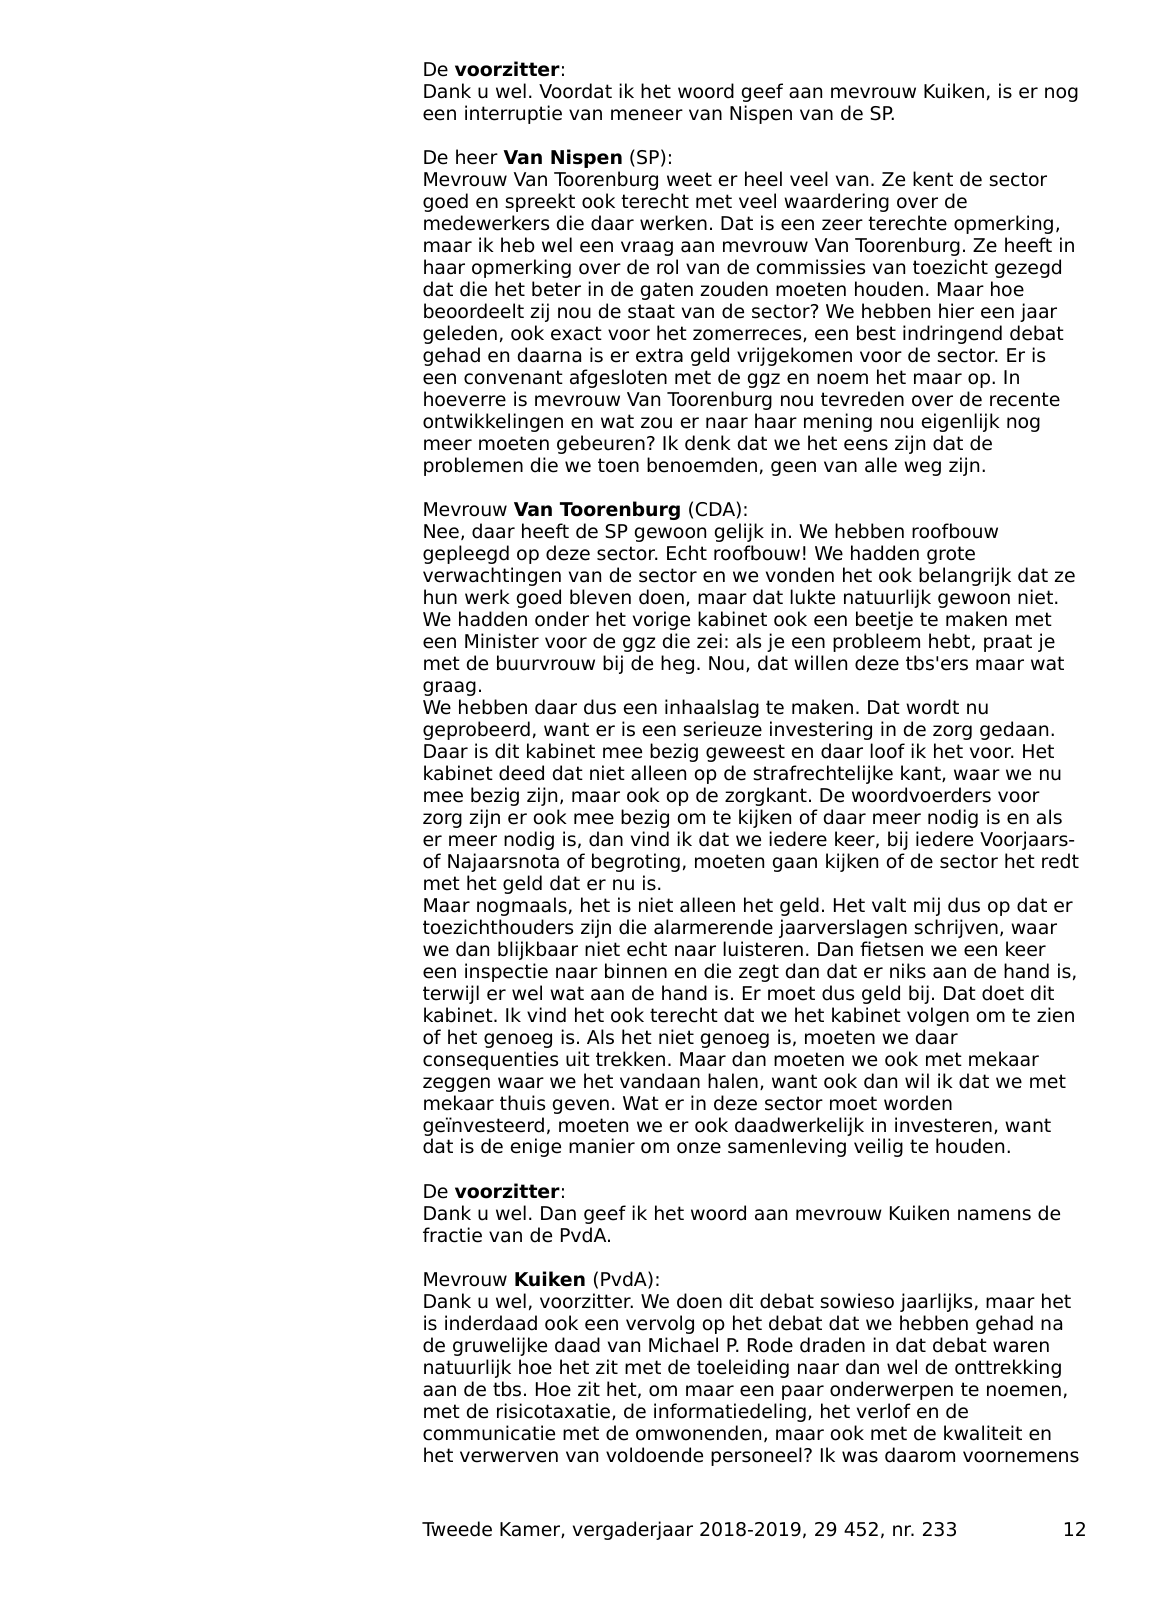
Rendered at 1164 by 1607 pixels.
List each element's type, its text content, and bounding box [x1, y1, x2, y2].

text Nee, daar heeft de SP gewoon gelijk in. We hebben roofbouw gepleegd op deze sector. Echt roofbouw! We hadden grote verwachtingen van de sector en we vonden het ook belangrijk dat ze hun werk goed bleven doen, maar dat lukte natuurlijk gewoon niet. We hadden onder het vorige kabinet ook een beetje te maken met een Minister voor de ggz die zei: als je een probleem hebt, praat je met de buurvrouw bij de heg. Nou, dat willen deze tbs'ers maar wat graag. [422, 521, 1087, 697]
text De heer Van Nispen (SP): [422, 147, 1087, 169]
text Maar nogmaals, het is niet alleen het geld. Het valt mij dus op dat er toezichthouders zijn die alarmerende jaarverslagen schrijven, waar we dan blijkbaar niet echt naar luisteren. Dan fietsen we een keer een inspectie naar binnen en die zegt dan dat er niks aan de hand is, terwijl er wel wat aan de hand is. Er moet dus geld bij. Dat doet dit kabinet. Ik vind het ook terecht dat we het kabinet volgen om te zien of het genoeg is. Als het niet genoeg is, moeten we daar consequenties uit trekken. Maar dan moeten we ook met mekaar zeggen waar we het vandaan halen, want ook dan wil ik dat we met mekaar thuis geven. Wat er in deze sector moet worden geïnvesteerd, moeten we er ook daadwerkelijk in investeren, want dat is de enige manier om onze samenleving veilig te houden. [422, 895, 1087, 1158]
text Mevrouw Van Toorenburg (CDA): [422, 499, 1087, 521]
text Dank u wel. Dan geef ik het woord aan mevrouw Kuiken namens de fractie van de PvdA. [422, 1203, 1087, 1247]
text Dank u wel, voorzitter. We doen dit debat sowieso jaarlijks, maar het is inderdaad ook een vervolg op het debat dat we hebben gehad na de gruwelijke daad van Michael P. Rode draden in dat debat waren natuurlijk hoe het zit met de toeleiding naar dan wel de onttrekking aan de tbs. Hoe zit het, om maar een paar onderwerpen te noemen, met de risicotaxatie, de informatiedeling, het verlof en de communicatie met de omwonenden, maar ook met de kwaliteit en het verwerven van voldoende personeel? Ik was daarom voornemens [422, 1291, 1087, 1467]
text De voorzitter: [422, 1181, 1087, 1203]
text Dank u wel. Voordat ik het woord geef aan mevrouw Kuiken, is er nog een interruptie van meneer van Nispen van de SP. [422, 81, 1087, 125]
text De voorzitter: [422, 59, 1087, 81]
text We hebben daar dus een inhaalslag te maken. Dat wordt nu geprobeerd, want er is een serieuze investering in de zorg gedaan. Daar is dit kabinet mee bezig geweest en daar loof ik het voor. Het kabinet deed dat niet alleen op de strafrechtelijke kant, waar we nu mee bezig zijn, maar ook op de zorgkant. De woordvoerders voor zorg zijn er ook mee bezig om te kijken of daar meer nodig is en als er meer nodig is, dan vind ik dat we iedere keer, bij iedere Voorjaars- of Najaarsnota of begroting, moeten gaan kijken of de sector het redt met het geld dat er nu is. [422, 697, 1087, 895]
text Mevrouw Van Toorenburg weet er heel veel van. Ze kent de sector goed en spreekt ook terecht met veel waardering over de medewerkers die daar werken. Dat is een zeer terechte opmerking, maar ik heb wel een vraag aan mevrouw Van Toorenburg. Ze heeft in haar opmerking over de rol van de commissies van toezicht gezegd dat die het beter in de gaten zouden moeten houden. Maar hoe beoordeelt zij nou de staat van de sector? We hebben hier een jaar geleden, ook exact voor het zomerreces, een best indringend debat gehad en daarna is er extra geld vrijgekomen voor de sector. Er is een convenant afgesloten met de ggz en noem het maar op. In hoeverre is mevrouw Van Toorenburg nou tevreden over de recente ontwikkelingen en wat zou er naar haar mening nou eigenlijk nog meer moeten gebeuren? Ik denk dat we het eens zijn dat de problemen die we toen benoemden, geen van alle weg zijn. [422, 169, 1087, 477]
text Mevrouw Kuiken (PvdA): [422, 1269, 1087, 1291]
